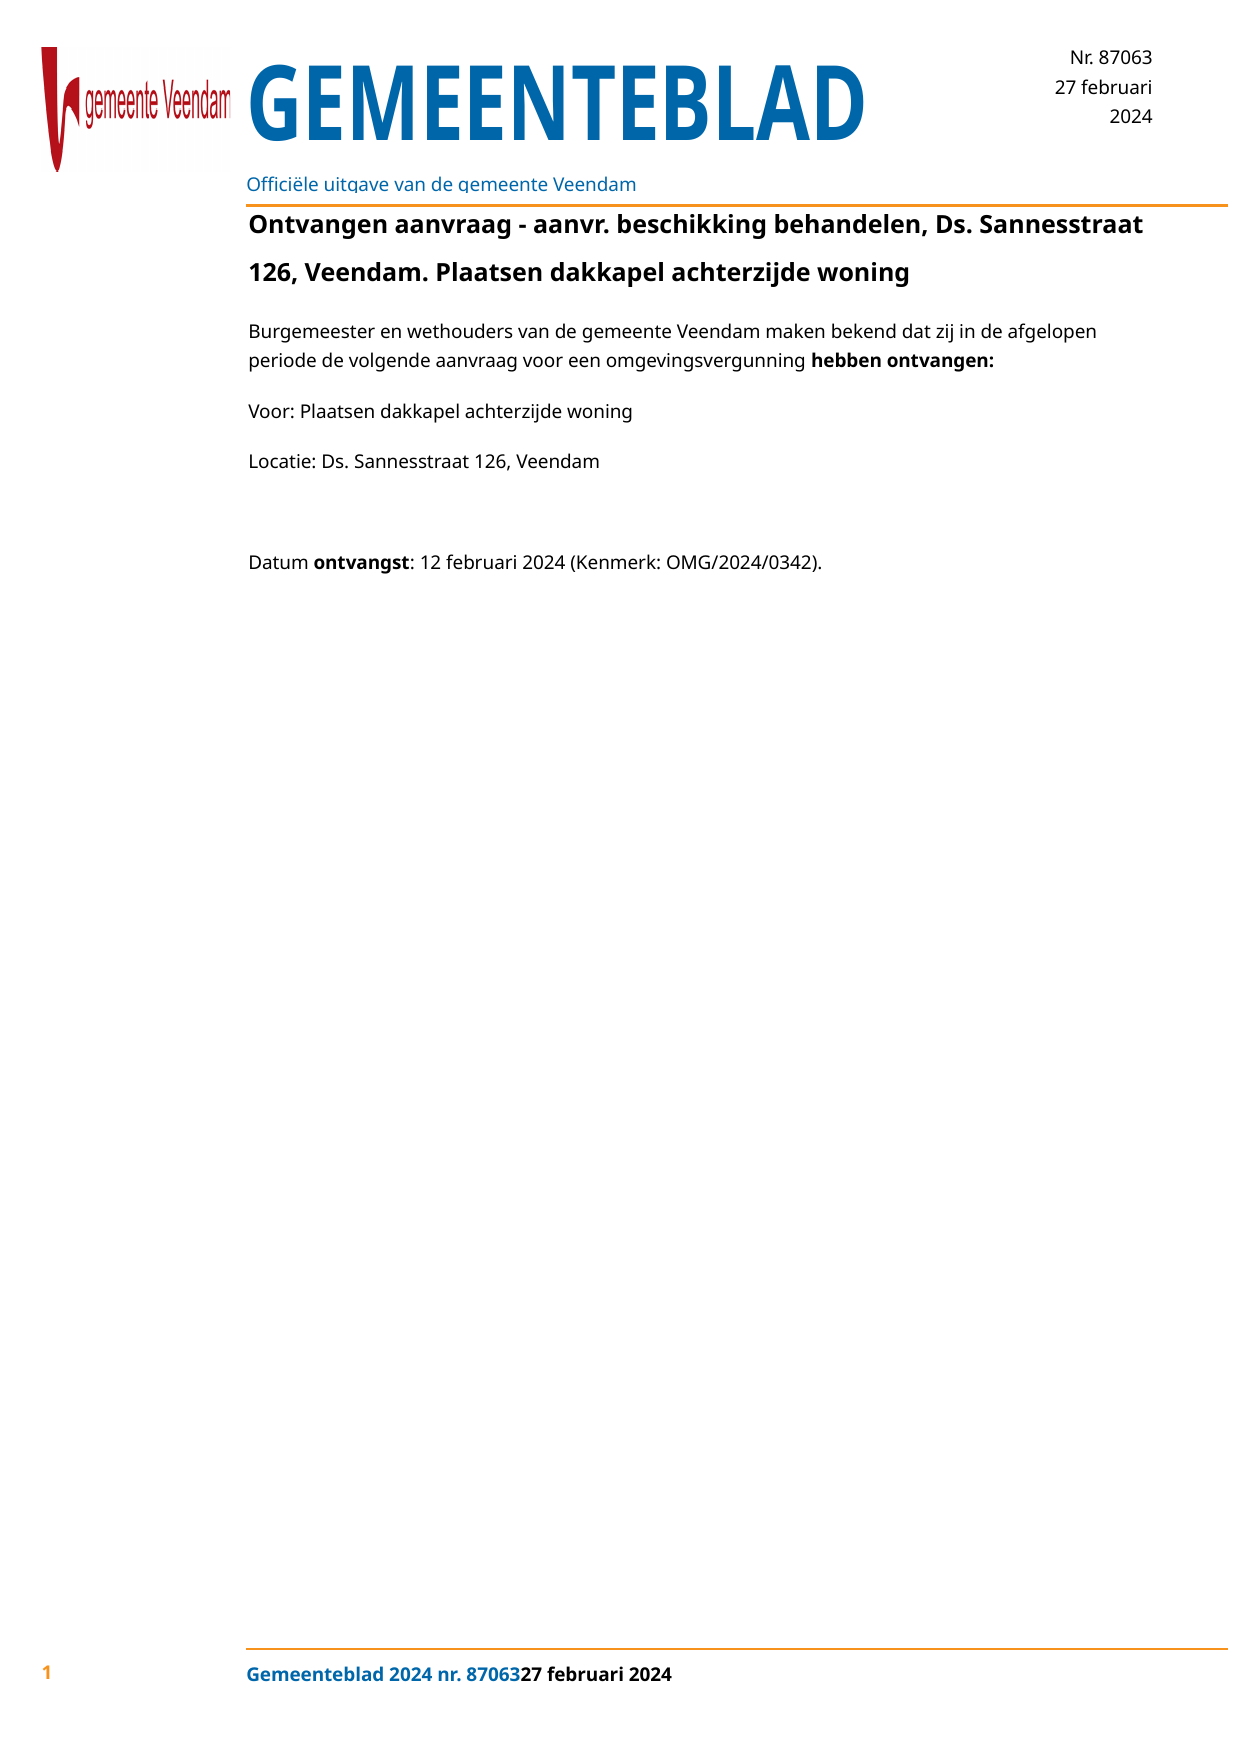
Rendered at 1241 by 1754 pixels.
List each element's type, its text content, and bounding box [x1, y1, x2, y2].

text Datum ontvangst: 12 februari 2024 (Kenmerk: OMG/2024/0342). [248, 549, 1152, 575]
picture [41, 47, 231, 172]
text Burgemeester en wethouders van de gemeente Veendam maken bekend dat zij in de afgelopen periode de volgende aanvraag voor een omgevingsvergunning hebben ontvangen: [248, 318, 1152, 373]
text Ontvangen aanvraag - aanvr. beschikking behandelen, Ds. Sannesstraat 126, Veendam. Plaatsen dakkapel achterzijde woning [248, 207, 1152, 288]
text Locatie: Ds. Sannesstraat 126, Veendam [248, 448, 1152, 474]
text Voor: Plaatsen dakkapel achterzijde woning [248, 398, 1152, 424]
